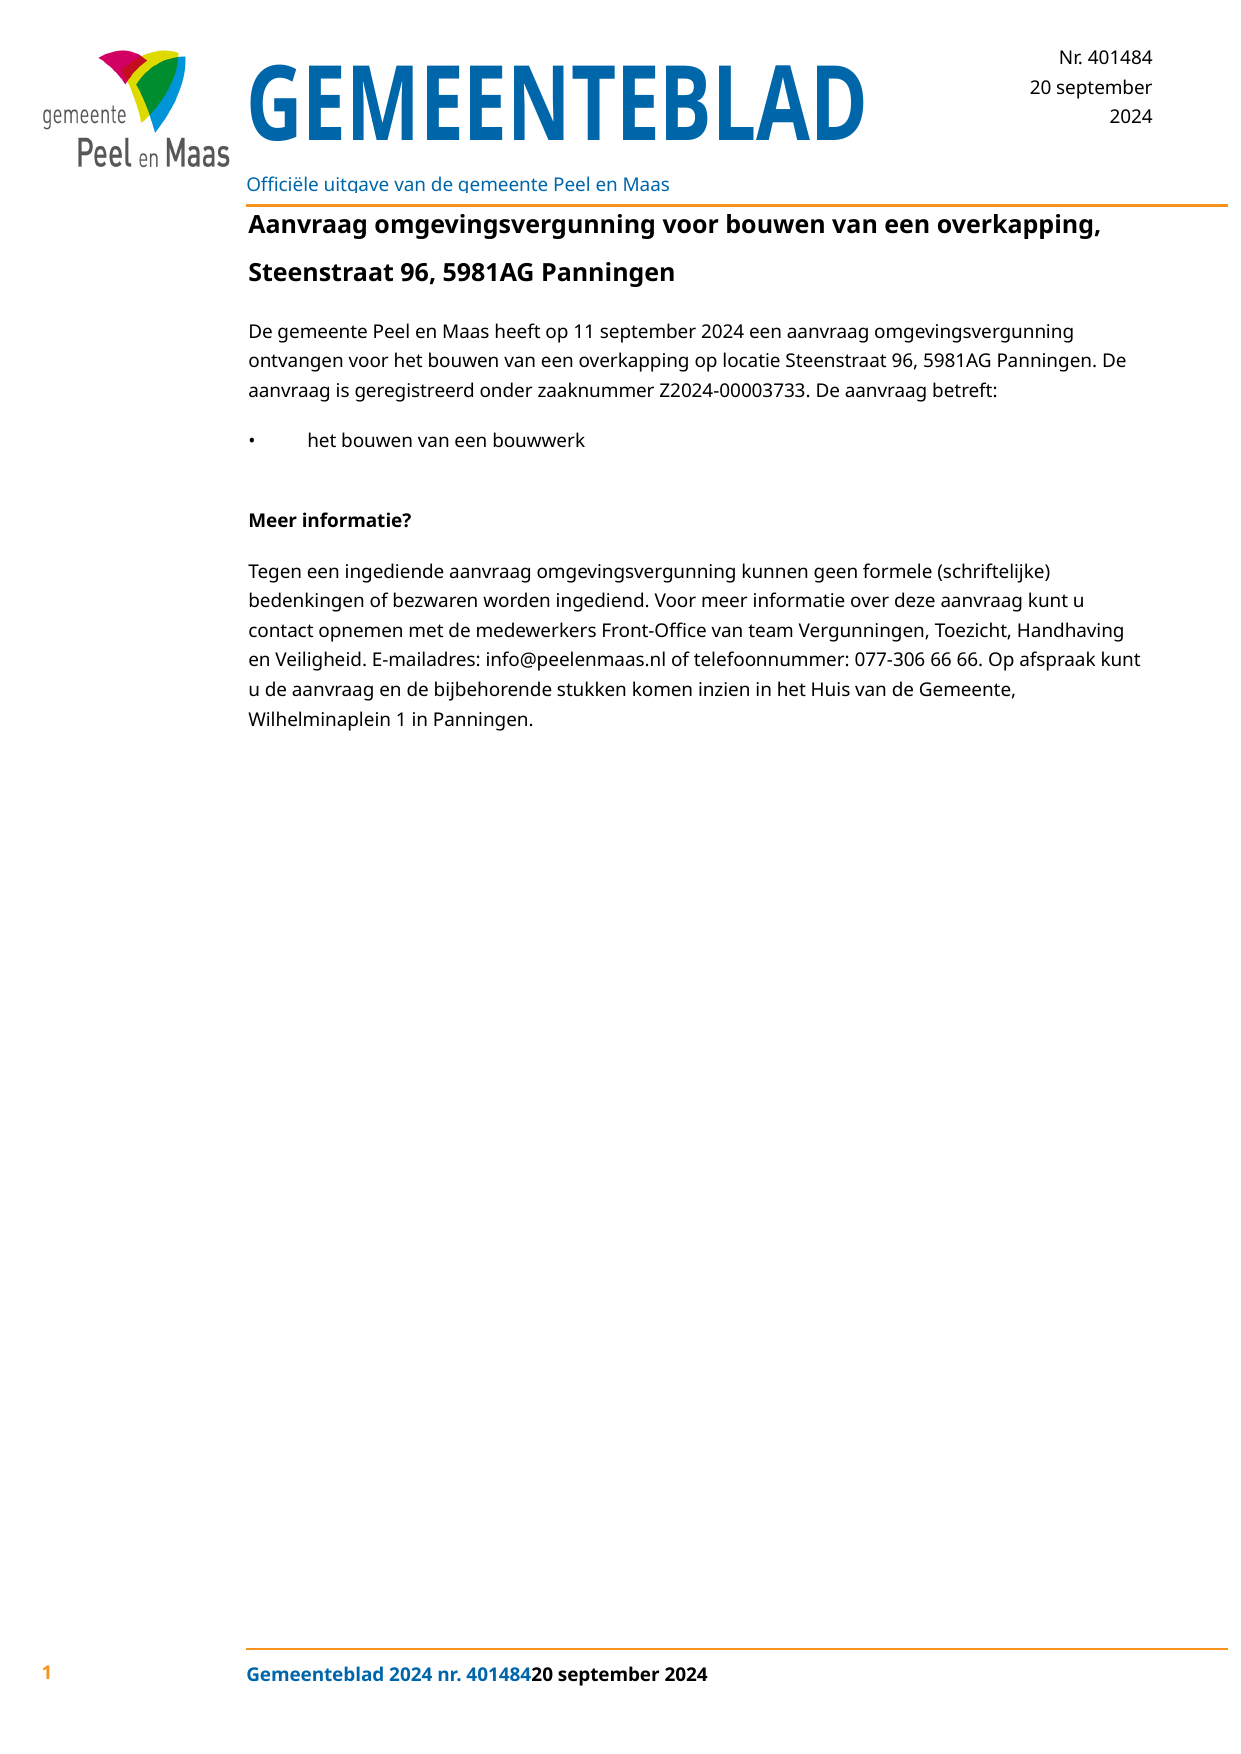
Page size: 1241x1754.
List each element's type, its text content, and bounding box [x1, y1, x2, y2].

picture [41, 47, 231, 172]
text Meer informatie? [248, 507, 1152, 533]
list het bouwen van een bouwwerk [248, 427, 1152, 453]
text Aanvraag omgevingsvergunning voor bouwen van een overkapping, Steenstraat 96, 5981AG Panningen [248, 207, 1152, 288]
text Tegen een ingediende aanvraag omgevingsvergunning kunnen geen formele (schriftelijke) bedenkingen of bezwaren worden ingediend. Voor meer informatie over deze aanvraag kunt u contact opnemen met de medewerkers Front-Office van team Vergunningen, Toezicht, Handhaving en Veiligheid. E-mailadres: info@peelenmaas.nl of telefoonnummer: 077-306 66 66. Op afspraak kunt u de aanvraag en de bijbehorende stukken komen inzien in het Huis van de Gemeente, Wilhelminaplein 1 in Panningen. [248, 558, 1152, 732]
text De gemeente Peel en Maas heeft op 11 september 2024 een aanvraag omgevingsvergunning ontvangen voor het bouwen van een overkapping op locatie Steenstraat 96, 5981AG Panningen. De aanvraag is geregistreerd onder zaaknummer Z2024-00003733. De aanvraag betreft: [248, 318, 1152, 403]
